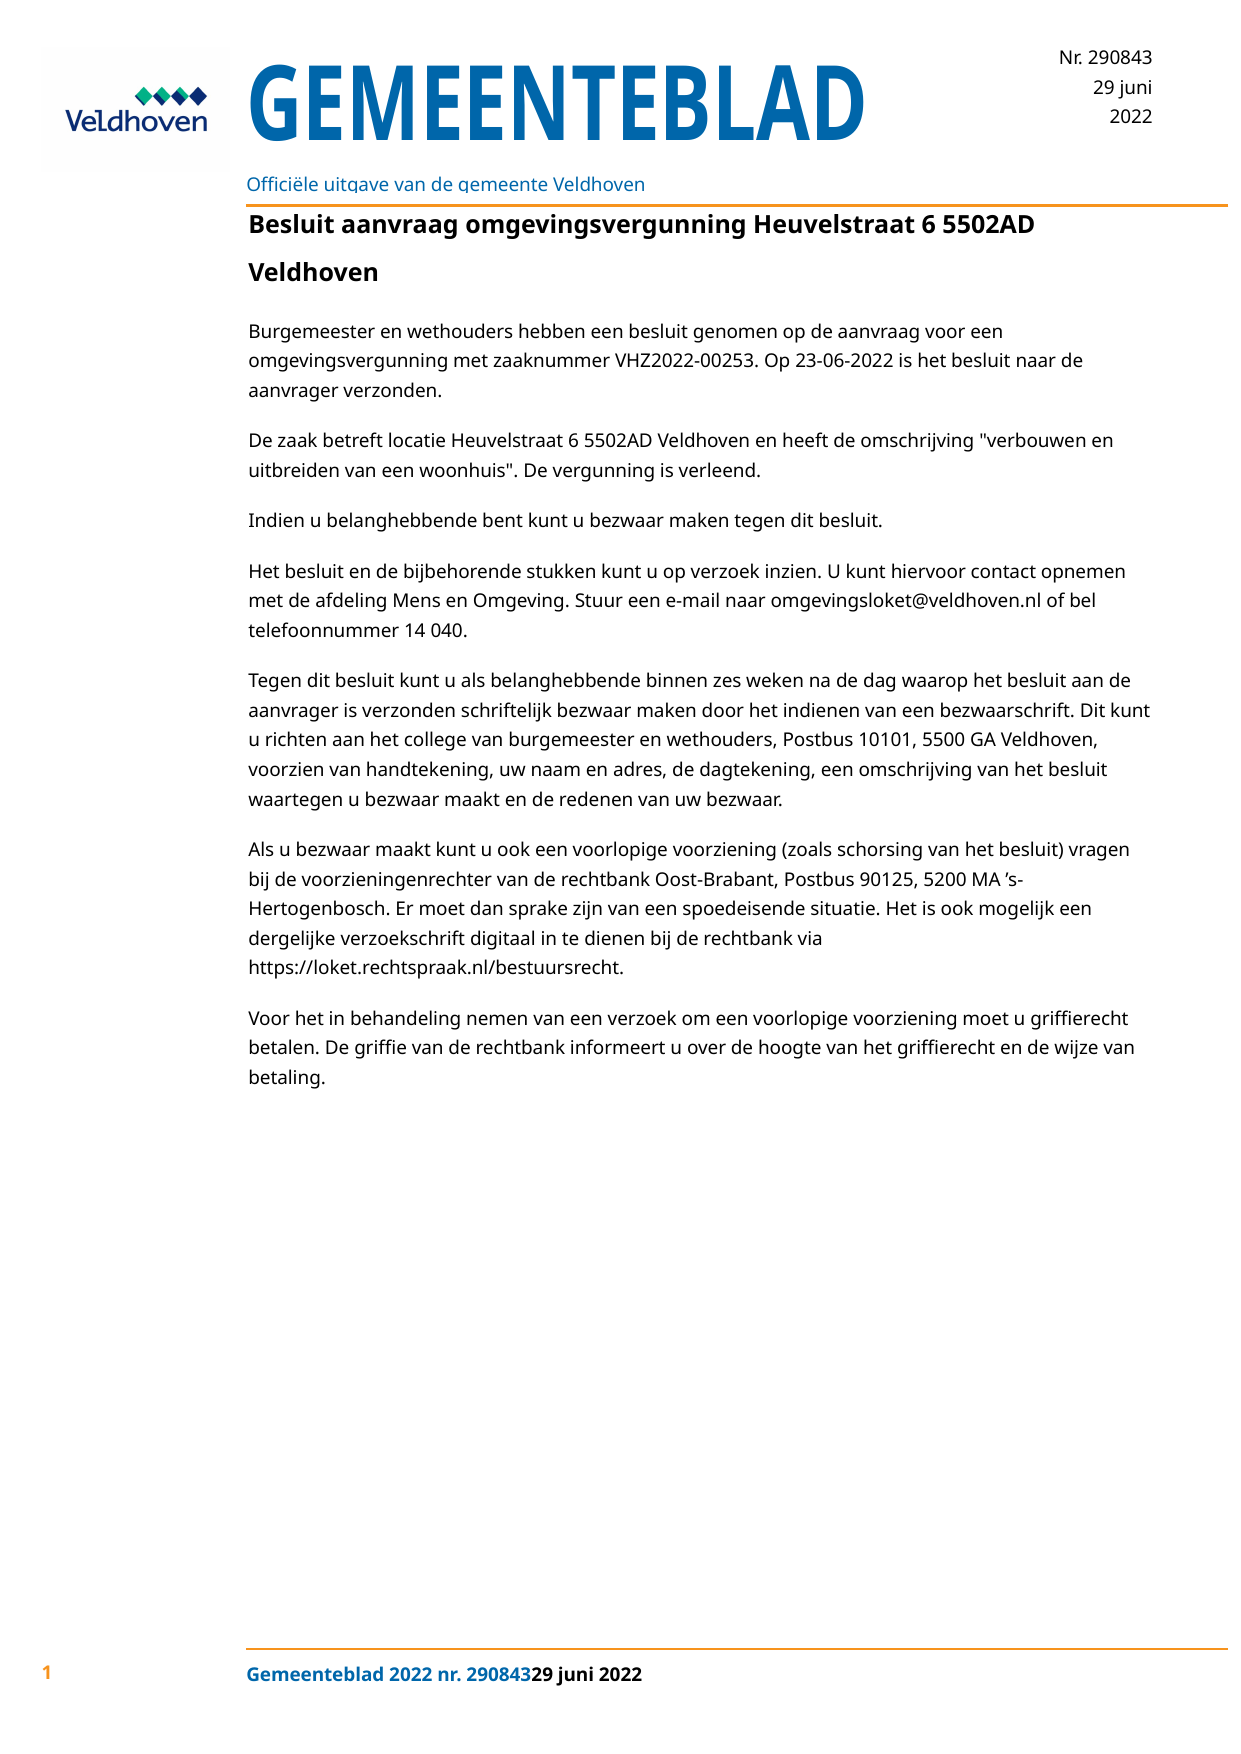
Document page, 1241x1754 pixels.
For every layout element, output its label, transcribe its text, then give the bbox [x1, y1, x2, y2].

text De zaak betreft locatie Heuvelstraat 6 5502AD Veldhoven en heeft de omschrijving "verbouwen en uitbreiden van een woonhuis". De vergunning is verleend. [248, 427, 1152, 483]
text Indien u belanghebbende bent kunt u bezwaar maken tegen dit besluit. [248, 507, 1152, 533]
text Het besluit en de bijbehorende stukken kunt u op verzoek inzien. U kunt hiervoor contact opnemen met de afdeling Mens en Omgeving. Stuur een e-mail naar omgevingsloket@veldhoven.nl of bel telefoonnummer 14 040. [248, 558, 1152, 643]
text Tegen dit besluit kunt u als belanghebbende binnen zes weken na de dag waarop het besluit aan de aanvrager is verzonden schriftelijk bezwaar maken door het indienen van een bezwaarschrift. Dit kunt u richten aan het college van burgemeester en wethouders, Postbus 10101, 5500 GA Veldhoven, voorzien van handtekening, uw naam en adres, de dagtekening, een omschrijving van het besluit waartegen u bezwaar maakt en de redenen van uw bezwaar. [248, 667, 1152, 812]
text Als u bezwaar maakt kunt u ook een voorlopige voorziening (zoals schorsing van het besluit) vragen bij de voorzieningenrechter van de rechtbank Oost-Brabant, Postbus 90125, 5200 MA ’s-Hertogenbosch. Er moet dan sprake zijn van een spoedeisende situatie. Het is ook mogelijk een dergelijke verzoekschrift digitaal in te dienen bij de rechtbank via https://loket.rechtspraak.nl/bestuursrecht. [248, 836, 1152, 980]
text Voor het in behandeling nemen van een verzoek om een voorlopige voorziening moet u griffierecht betalen. De griffie van de rechtbank informeert u over de hoogte van het griffierecht en de wijze van betaling. [248, 1005, 1152, 1090]
text Burgemeester en wethouders hebben een besluit genomen op de aanvraag voor een omgevingsvergunning met zaaknummer VHZ2022-00253. Op 23-06-2022 is het besluit naar de aanvrager verzonden. [248, 318, 1152, 403]
picture [41, 47, 231, 172]
text Besluit aanvraag omgevingsvergunning Heuvelstraat 6 5502AD Veldhoven [248, 207, 1152, 288]
